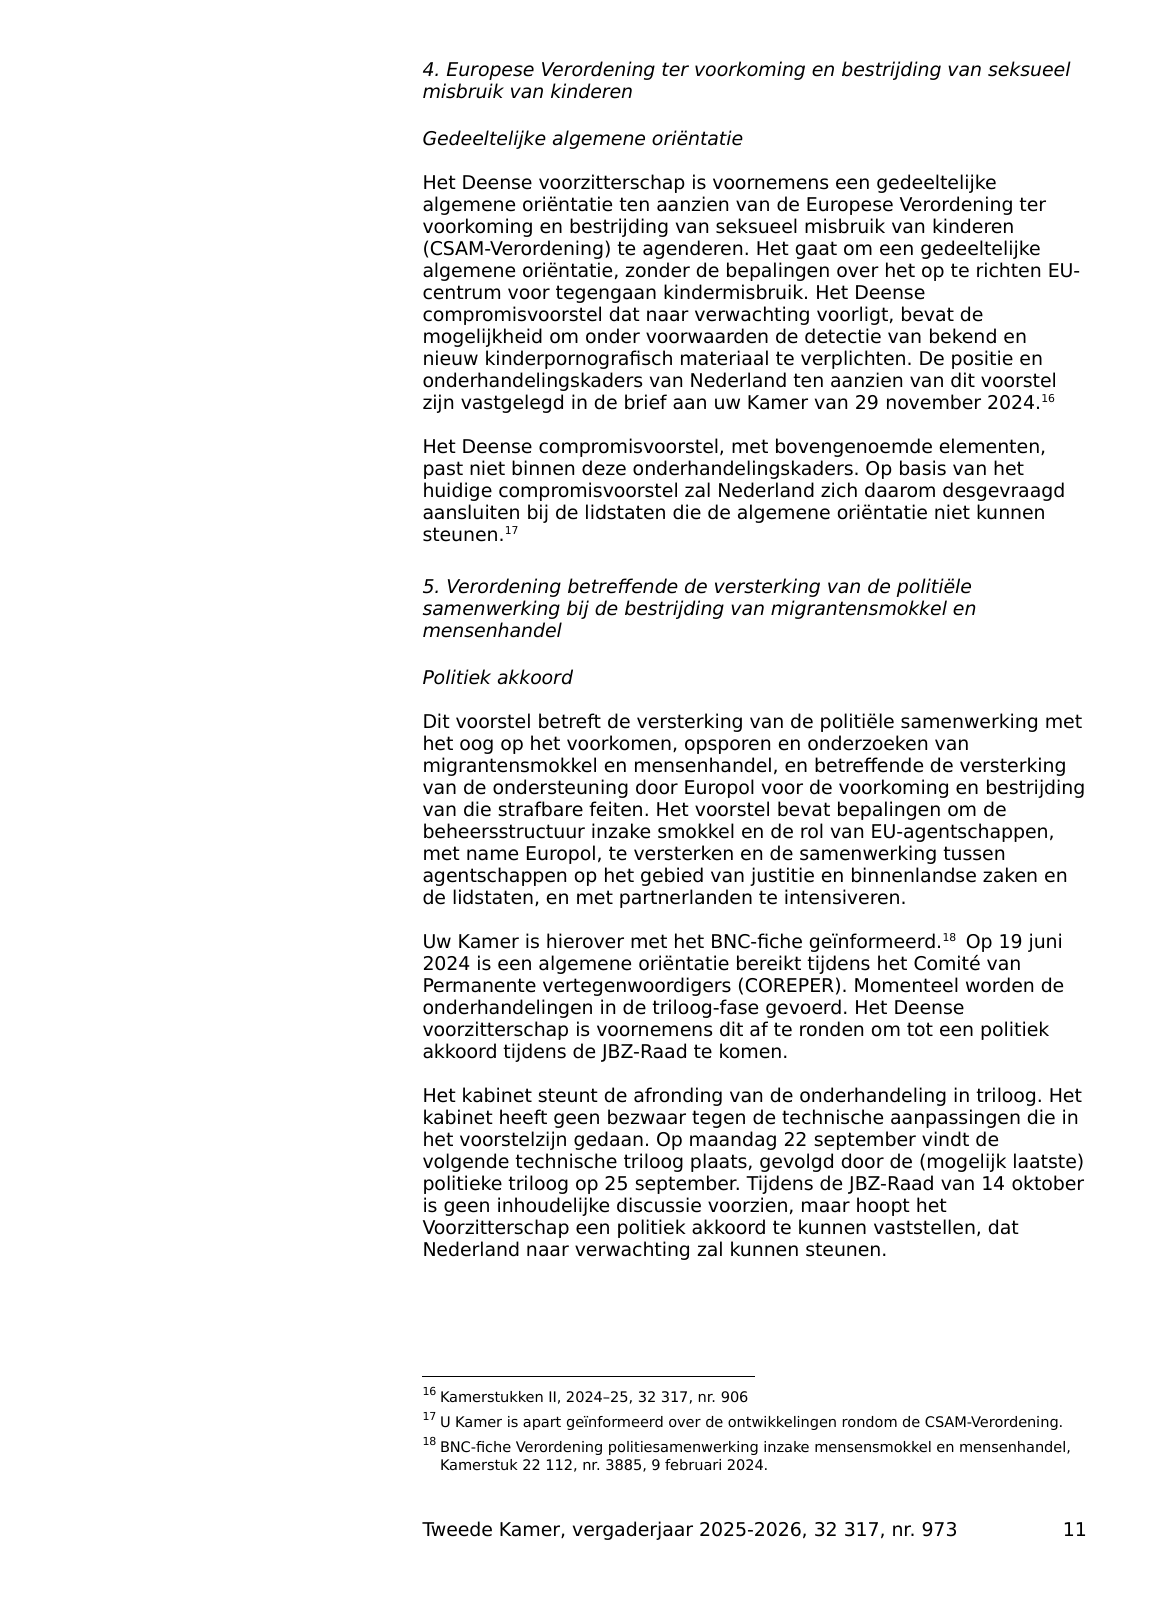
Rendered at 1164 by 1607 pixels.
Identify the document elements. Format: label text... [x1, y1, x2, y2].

subtitle Politiek akkoord [422, 667, 1087, 689]
text Uw Kamer is hierover met het BNC-fiche geïnformeerd. Op 19 juni 2024 is een algemene oriëntatie bereikt tijdens het Comité van Permanente vertegenwoordigers (COREPER). Momenteel worden de onderhandelingen in de triloog-fase gevoerd. Het Deense voorzitterschap is voornemens dit af te ronden om tot een politiek akkoord tijdens de JBZ-Raad te komen. [422, 931, 1087, 1063]
text U Kamer is apart geïnformeerd over de ontwikkelingen rondom de CSAM-Verordening. [422, 1410, 1087, 1432]
text Het kabinet steunt de afronding van de onderhandeling in triloog. Het kabinet heeft geen bezwaar tegen de technische aanpassingen die in het voorstelzijn gedaan. Op maandag 22 september vindt de volgende technische triloog plaats, gevolgd door de (mogelijk laatste) politieke triloog op 25 september. Tijdens de JBZ-Raad van 14 oktober is geen inhoudelijke discussie voorzien, maar hoopt het Voorzitterschap een politiek akkoord te kunnen vaststellen, dat Nederland naar verwachting zal kunnen steunen. [422, 1085, 1087, 1261]
text Het Deense voorzitterschap is voornemens een gedeeltelijke algemene oriëntatie ten aanzien van de Europese Verordening ter voorkoming en bestrijding van seksueel misbruik van kinderen (CSAM-Verordening) te agenderen. Het gaat om een gedeeltelijke algemene oriëntatie, zonder de bepalingen over het op te richten EU-centrum voor tegengaan kindermisbruik. Het Deense compromisvoorstel dat naar verwachting voorligt, bevat de mogelijkheid om onder voorwaarden de detectie van bekend en nieuw kinderpornografisch materiaal te verplichten. De positie en onderhandelingskaders van Nederland ten aanzien van dit voorstel zijn vastgelegd in de brief aan uw Kamer van 29 november 2024. [422, 172, 1087, 414]
text Het Deense compromisvoorstel, met bovengenoemde elementen, past niet binnen deze onderhandelingskaders. Op basis van het huidige compromisvoorstel zal Nederland zich daarom desgevraagd aansluiten bij de lidstaten die de algemene oriëntatie niet kunnen steunen. [422, 436, 1087, 546]
text Dit voorstel betreft de versterking van de politiële samenwerking met het oog op het voorkomen, opsporen en onderzoeken van migrantensmokkel en mensenhandel, en betreffende de versterking van de ondersteuning door Europol voor de voorkoming en bestrijding van die strafbare feiten. Het voorstel bevat bepalingen om de beheersstructuur inzake smokkel en de rol van EU-agentschappen, met name Europol, te versterken en de samenwerking tussen agentschappen op het gebied van justitie en binnenlandse zaken en de lidstaten, en met partnerlanden te intensiveren. [422, 711, 1087, 909]
text Kamerstukken II, 2024–25, 32 317, nr. 906 [422, 1385, 1087, 1407]
subtitle 5. Verordening betreffende de versterking van de politiële samenwerking bij de bestrijding van migrantensmokkel en mensenhandel [422, 576, 1087, 642]
text BNC-fiche Verordening politiesamenwerking inzake mensensmokkel en mensenhandel, Kamerstuk 22 112, nr. 3885, 9 februari 2024. [422, 1435, 1087, 1474]
subtitle Gedeeltelijke algemene oriëntatie [422, 128, 1087, 150]
subtitle 4. Europese Verordening ter voorkoming en bestrijding van seksueel misbruik van kinderen [422, 59, 1087, 103]
